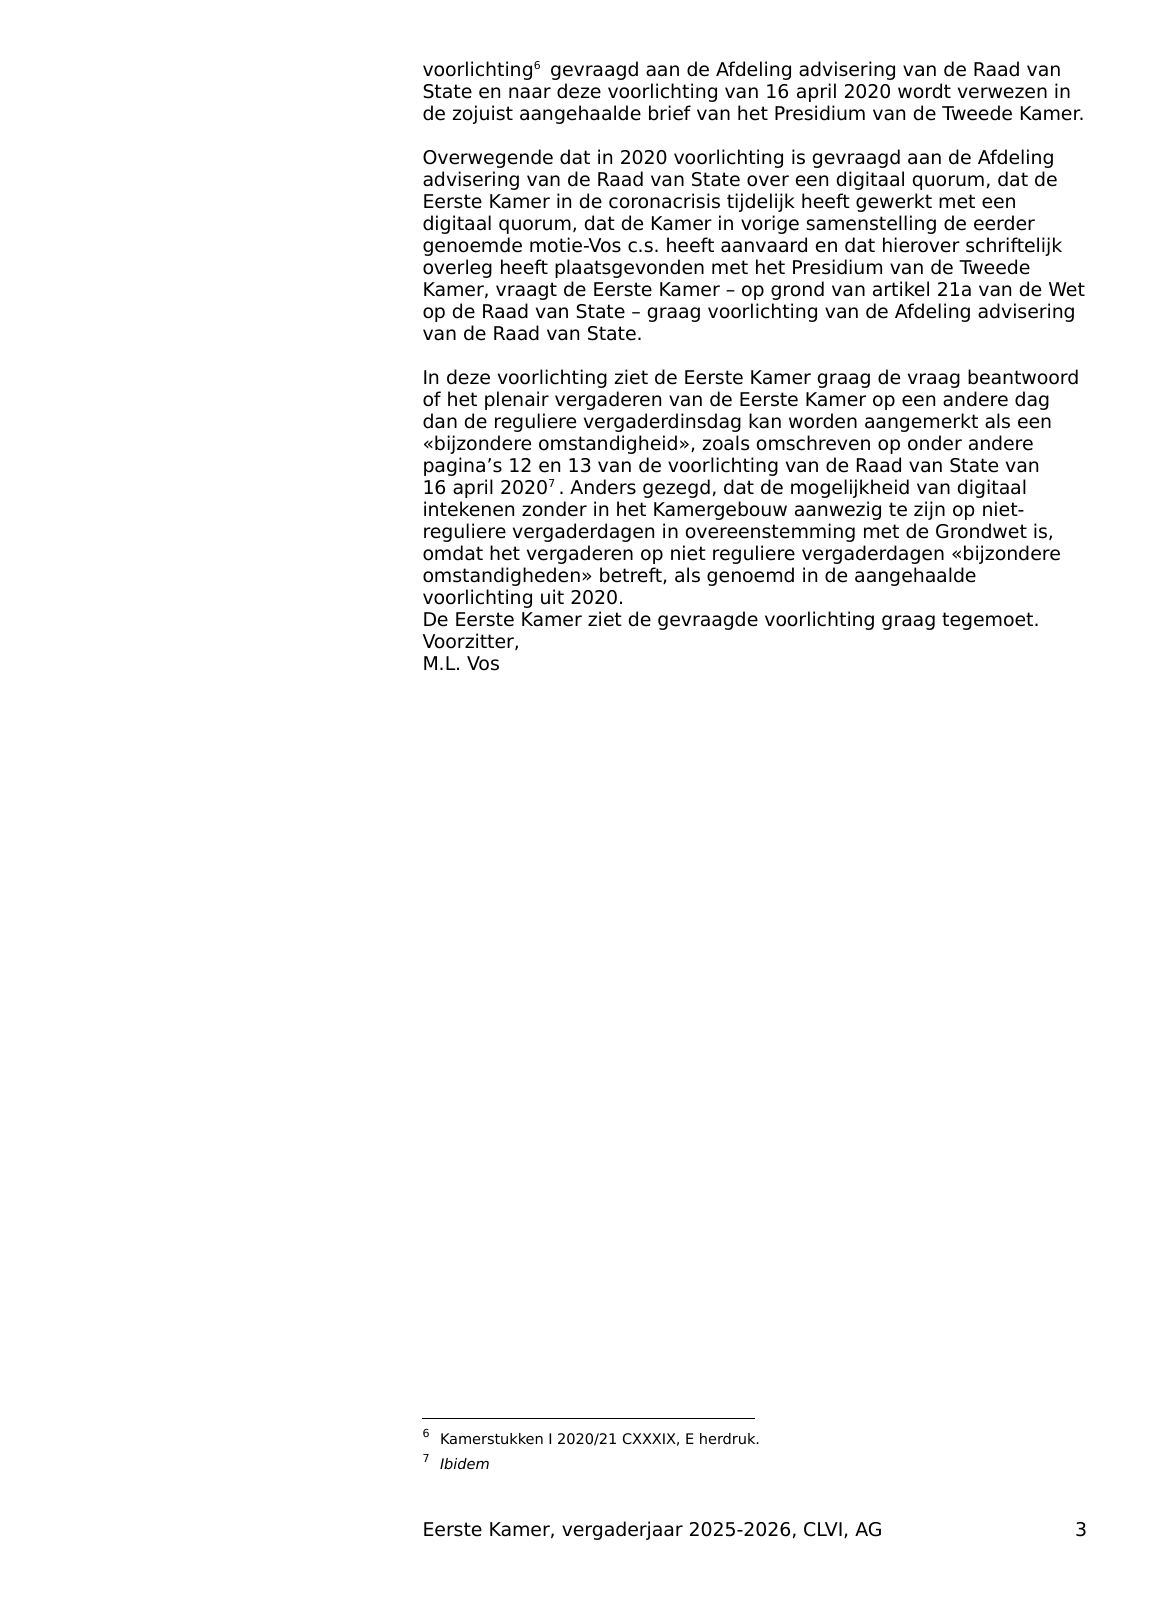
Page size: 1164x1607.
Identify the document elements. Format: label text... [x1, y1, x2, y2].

text Ibidem [422, 1452, 1087, 1474]
text De Eerste Kamer ziet de gevraagde voorlichting graag tegemoet. [422, 609, 1087, 631]
text voorlichting gevraagd aan de Afdeling advisering van de Raad van State en naar deze voorlichting van 16 april 2020 wordt verwezen in de zojuist aangehaalde brief van het Presidium van de Tweede Kamer. [422, 59, 1087, 125]
text In deze voorlichting ziet de Eerste Kamer graag de vraag beantwoord of het plenair vergaderen van de Eerste Kamer op een andere dag dan de reguliere vergaderdinsdag kan worden aangemerkt als een «bijzondere omstandigheid», zoals omschreven op onder andere pagina’s 12 en 13 van de voorlichting van de Raad van State van 16 april 2020. Anders gezegd, dat de mogelijkheid van digitaal intekenen zonder in het Kamergebouw aanwezig te zijn op niet-reguliere vergaderdagen in overeenstemming met de Grondwet is, omdat het vergaderen op niet reguliere vergaderdagen «bijzondere omstandigheden» betreft, als genoemd in de aangehaalde voorlichting uit 2020. [422, 367, 1087, 609]
text Overwegende dat in 2020 voorlichting is gevraagd aan de Afdeling advisering van de Raad van State over een digitaal quorum, dat de Eerste Kamer in de coronacrisis tijdelijk heeft gewerkt met een digitaal quorum, dat de Kamer in vorige samenstelling de eerder genoemde motie-Vos c.s. heeft aanvaard en dat hierover schriftelijk overleg heeft plaatsgevonden met het Presidium van de Tweede Kamer, vraagt de Eerste Kamer – op grond van artikel 21a van de Wet op de Raad van State – graag voorlichting van de Afdeling advisering van de Raad van State. [422, 147, 1087, 345]
text Voorzitter, M.L. Vos [422, 631, 1087, 675]
text Kamerstukken I 2020/21 CXXXIX, E herdruk. [422, 1427, 1087, 1449]
